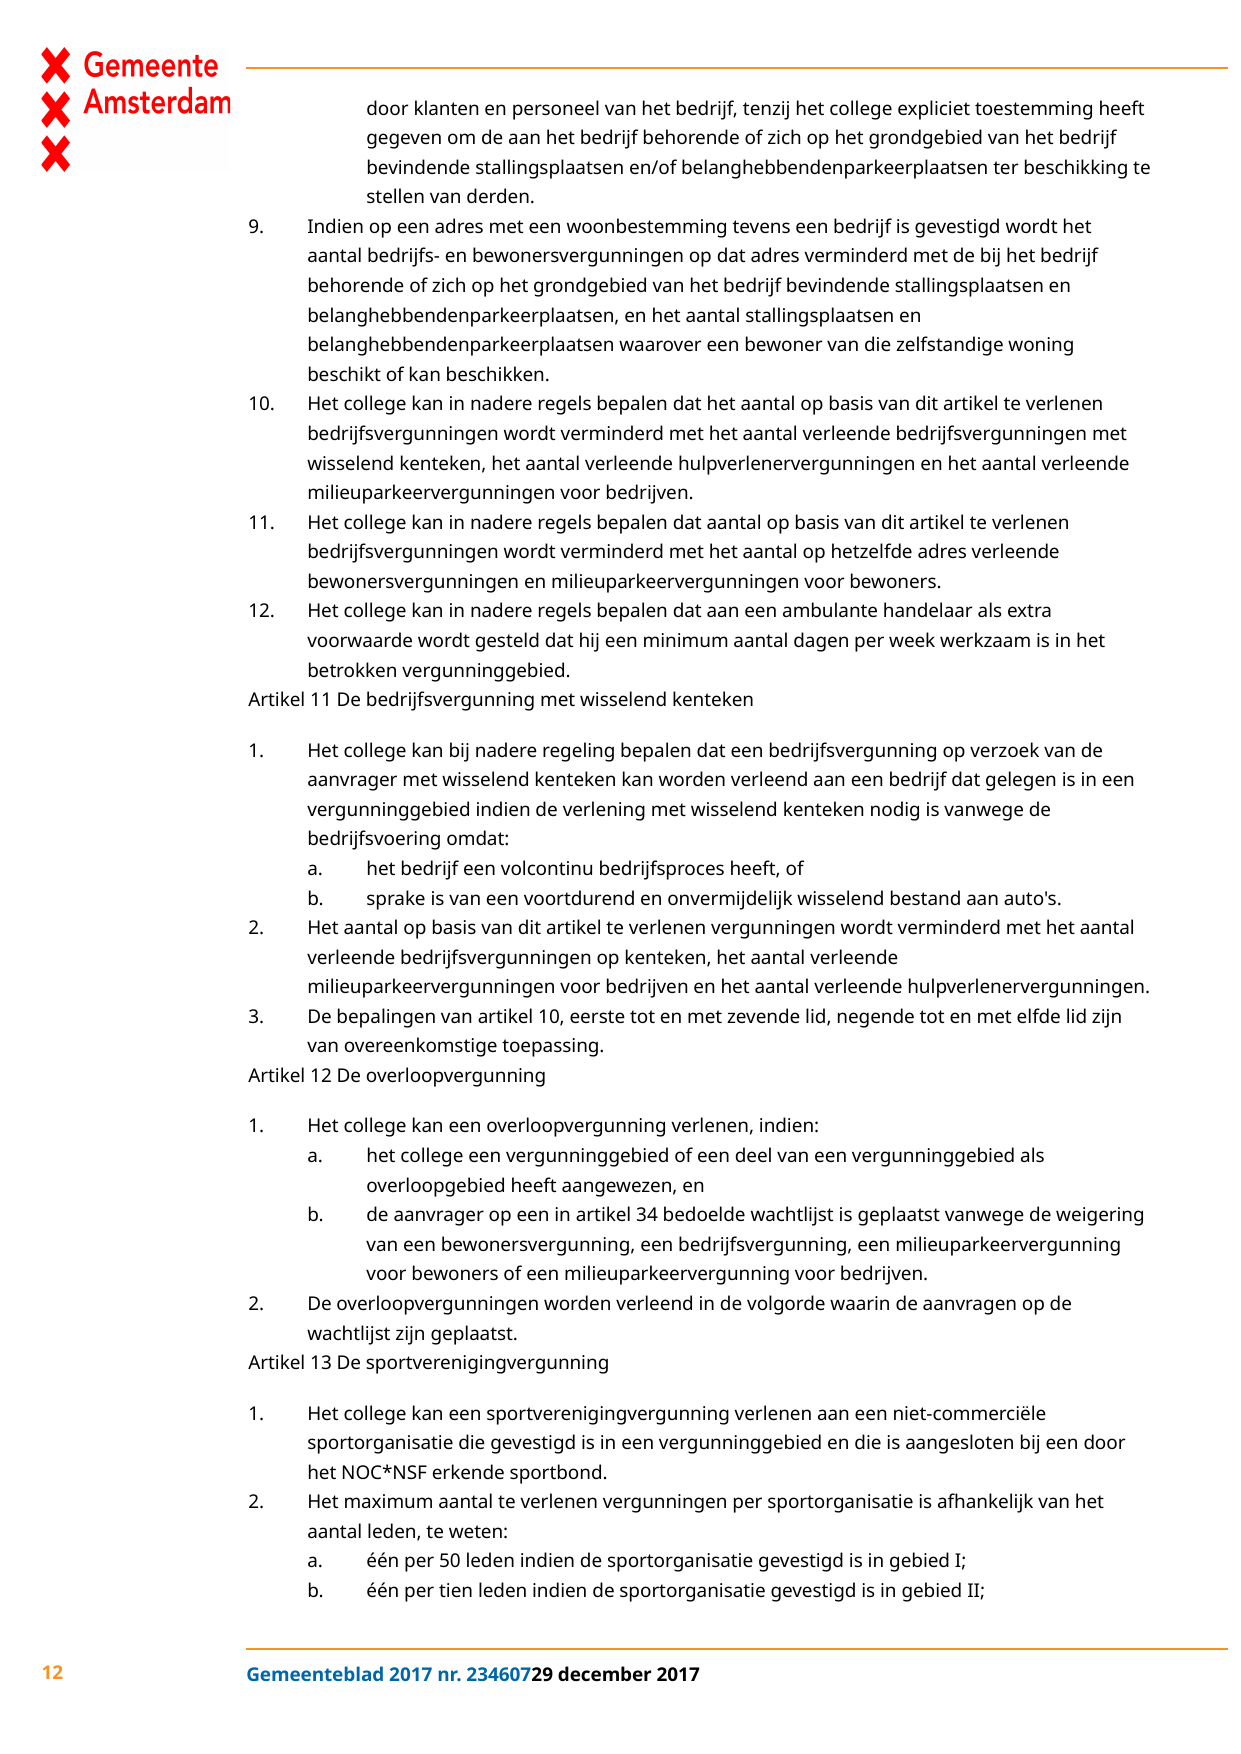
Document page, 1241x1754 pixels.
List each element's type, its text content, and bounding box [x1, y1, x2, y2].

text Artikel 11 De bedrijfsvergunning met wisselend kenteken [248, 686, 1152, 712]
text Artikel 12 De overloopvergunning [248, 1062, 1152, 1088]
list één per 50 leden indien de sportorganisatie gevestigd is in gebied I; [307, 1548, 1152, 1573]
text Artikel 13 De sportverenigingvergunning [248, 1349, 1152, 1375]
list Het college kan in nadere regels bepalen dat aan een ambulante handelaar als extra voorwaarde wordt gesteld dat hij een minimum aantal dagen per week werkzaam is in het betrokken vergunninggebied. [248, 598, 1152, 683]
list door klanten en personeel van het bedrijf, tenzij het college expliciet toestemming heeft gegeven om de aan het bedrijf behorende of zich op het grondgebied van het bedrijf bevindende stallingsplaatsen en/of belanghebbendenparkeerplaatsen ter beschikking te stellen van derden. [307, 95, 1152, 209]
list Het college kan in nadere regels bepalen dat aantal op basis van dit artikel te verlenen bedrijfsvergunningen wordt verminderd met het aantal op hetzelfde adres verleende bewonersvergunningen en milieuparkeervergunningen voor bewoners. [248, 509, 1152, 594]
list Het aantal op basis van dit artikel te verlenen vergunningen wordt verminderd met het aantal verleende bedrijfsvergunningen op kenteken, het aantal verleende milieuparkeervergunningen voor bedrijven en het aantal verleende hulpverlenervergunningen. [248, 914, 1152, 999]
list Het college kan in nadere regels bepalen dat het aantal op basis van dit artikel te verlenen bedrijfsvergunningen wordt verminderd met het aantal verleende bedrijfsvergunningen met wisselend kenteken, het aantal verleende hulpverlenervergunningen en het aantal verleende milieuparkeervergunningen voor bedrijven. [248, 391, 1152, 505]
list Het maximum aantal te verlenen vergunningen per sportorganisatie is afhankelijk van het aantal leden, te weten: [248, 1488, 1152, 1544]
list sprake is van een voortdurend en onvermijdelijk wisselend bestand aan auto's. [307, 885, 1152, 911]
list het bedrijf een volcontinu bedrijfsproces heeft, of [307, 855, 1152, 881]
list Het college kan een sportverenigingvergunning verlenen aan een niet-commerciële sportorganisatie die gevestigd is in een vergunninggebied en die is aangesloten bij een door het NOC*NSF erkende sportbond. [248, 1400, 1152, 1485]
list Indien op een adres met een woonbestemming tevens een bedrijf is gevestigd wordt het aantal bedrijfs- en bewonersvergunningen op dat adres verminderd met de bij het bedrijf behorende of zich op het grondgebied van het bedrijf bevindende stallingsplaatsen en belanghebbendenparkeerplaatsen, en het aantal stallingsplaatsen en belanghebbendenparkeerplaatsen waarover een bewoner van die zelfstandige woning beschikt of kan beschikken. [248, 213, 1152, 387]
list één per tien leden indien de sportorganisatie gevestigd is in gebied II; [307, 1577, 1152, 1603]
list Het college kan bij nadere regeling bepalen dat een bedrijfsvergunning op verzoek van de aanvrager met wisselend kenteken kan worden verleend aan een bedrijf dat gelegen is in een vergunninggebied indien de verlening met wisselend kenteken nodig is vanwege de bedrijfsvoering omdat: [248, 737, 1152, 851]
list De overloopvergunningen worden verleend in de volgorde waarin de aanvragen op de wachtlijst zijn geplaatst. [248, 1290, 1152, 1346]
list Het college kan een overloopvergunning verlenen, indien: [248, 1113, 1152, 1138]
list het college een vergunninggebied of een deel van een vergunninggebied als overloopgebied heeft aangewezen, en [307, 1142, 1152, 1198]
list de aanvrager op een in artikel 34 bedoelde wachtlijst is geplaatst vanwege de weigering van een bewonersvergunning, een bedrijfsvergunning, een milieuparkeervergunning voor bewoners of een milieuparkeervergunning voor bedrijven. [307, 1201, 1152, 1286]
list De bepalingen van artikel 10, eerste tot en met zevende lid, negende tot en met elfde lid zijn van overeenkomstige toepassing. [248, 1003, 1152, 1058]
picture [41, 47, 231, 172]
